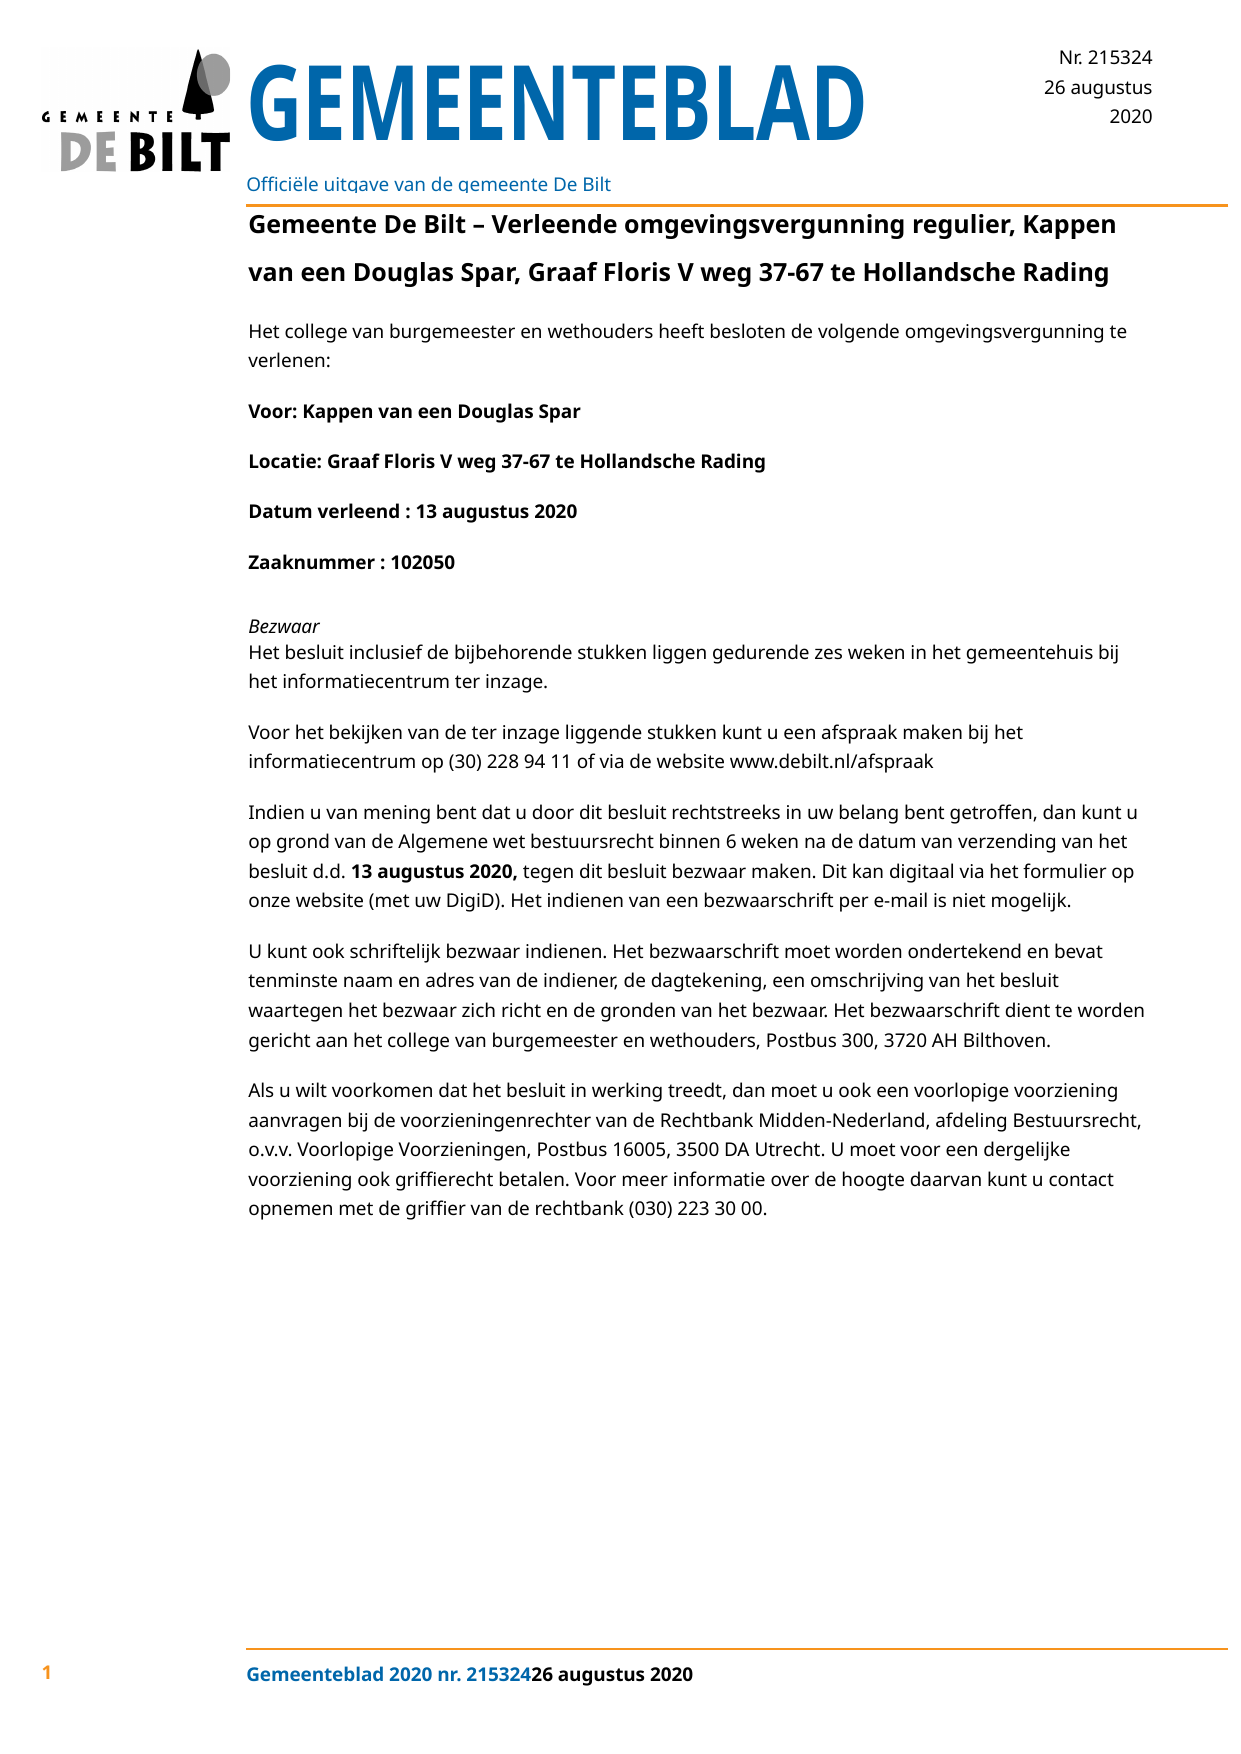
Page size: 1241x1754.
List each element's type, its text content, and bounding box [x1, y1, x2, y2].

text Voor: Kappen van een Douglas Spar [248, 398, 1152, 424]
text Voor het bekijken van de ter inzage liggende stukken kunt u een afspraak maken bij het informatiecentrum op (30) 228 94 11 of via de website www.debilt.nl/afspraak [248, 719, 1152, 774]
text U kunt ook schriftelijk bezwaar indienen. Het bezwaarschrift moet worden ondertekend en bevat tenminste naam en adres van de indiener, de dagtekening, een omschrijving van het besluit waartegen het bezwaar zich richt en de gronden van het bezwaar. Het bezwaarschrift dient te worden gericht aan het college van burgemeester en wethouders, Postbus 300, 3720 AH Bilthoven. [248, 938, 1152, 1052]
text Het college van burgemeester en wethouders heeft besloten de volgende omgevingsvergunning te verlenen: [248, 318, 1152, 373]
text Bezwaar [248, 613, 1152, 639]
text Datum verleend : 13 augustus 2020 [248, 499, 1152, 524]
text Zaaknummer : 102050 [248, 549, 1152, 575]
picture [41, 47, 231, 172]
text Gemeente De Bilt – Verleende omgevingsvergunning regulier, Kappen van een Douglas Spar, Graaf Floris V weg 37-67 te Hollandsche Rading [248, 207, 1152, 288]
text Indien u van mening bent dat u door dit besluit rechtstreeks in uw belang bent getroffen, dan kunt u op grond van de Algemene wet bestuursrecht binnen 6 weken na de datum van verzending van het besluit d.d. 13 augustus 2020, tegen dit besluit bezwaar maken. Dit kan digitaal via het formulier op onze website (met uw DigiD). Het indienen van een bezwaarschrift per e-mail is niet mogelijk. [248, 799, 1152, 913]
text Het besluit inclusief de bijbehorende stukken liggen gedurende zes weken in het gemeentehuis bij het informatiecentrum ter inzage. [248, 639, 1152, 694]
text Als u wilt voorkomen dat het besluit in werking treedt, dan moet u ook een voorlopige voorziening aanvragen bij de voorzieningenrechter van de Rechtbank Midden-Nederland, afdeling Bestuursrecht, o.v.v. Voorlopige Voorzieningen, Postbus 16005, 3500 DA Utrecht. U moet voor een dergelijke voorziening ook griffierecht betalen. Voor meer informatie over de hoogte daarvan kunt u contact opnemen met de griffier van de rechtbank (030) 223 30 00. [248, 1077, 1152, 1221]
text Locatie: Graaf Floris V weg 37-67 te Hollandsche Rading [248, 448, 1152, 474]
